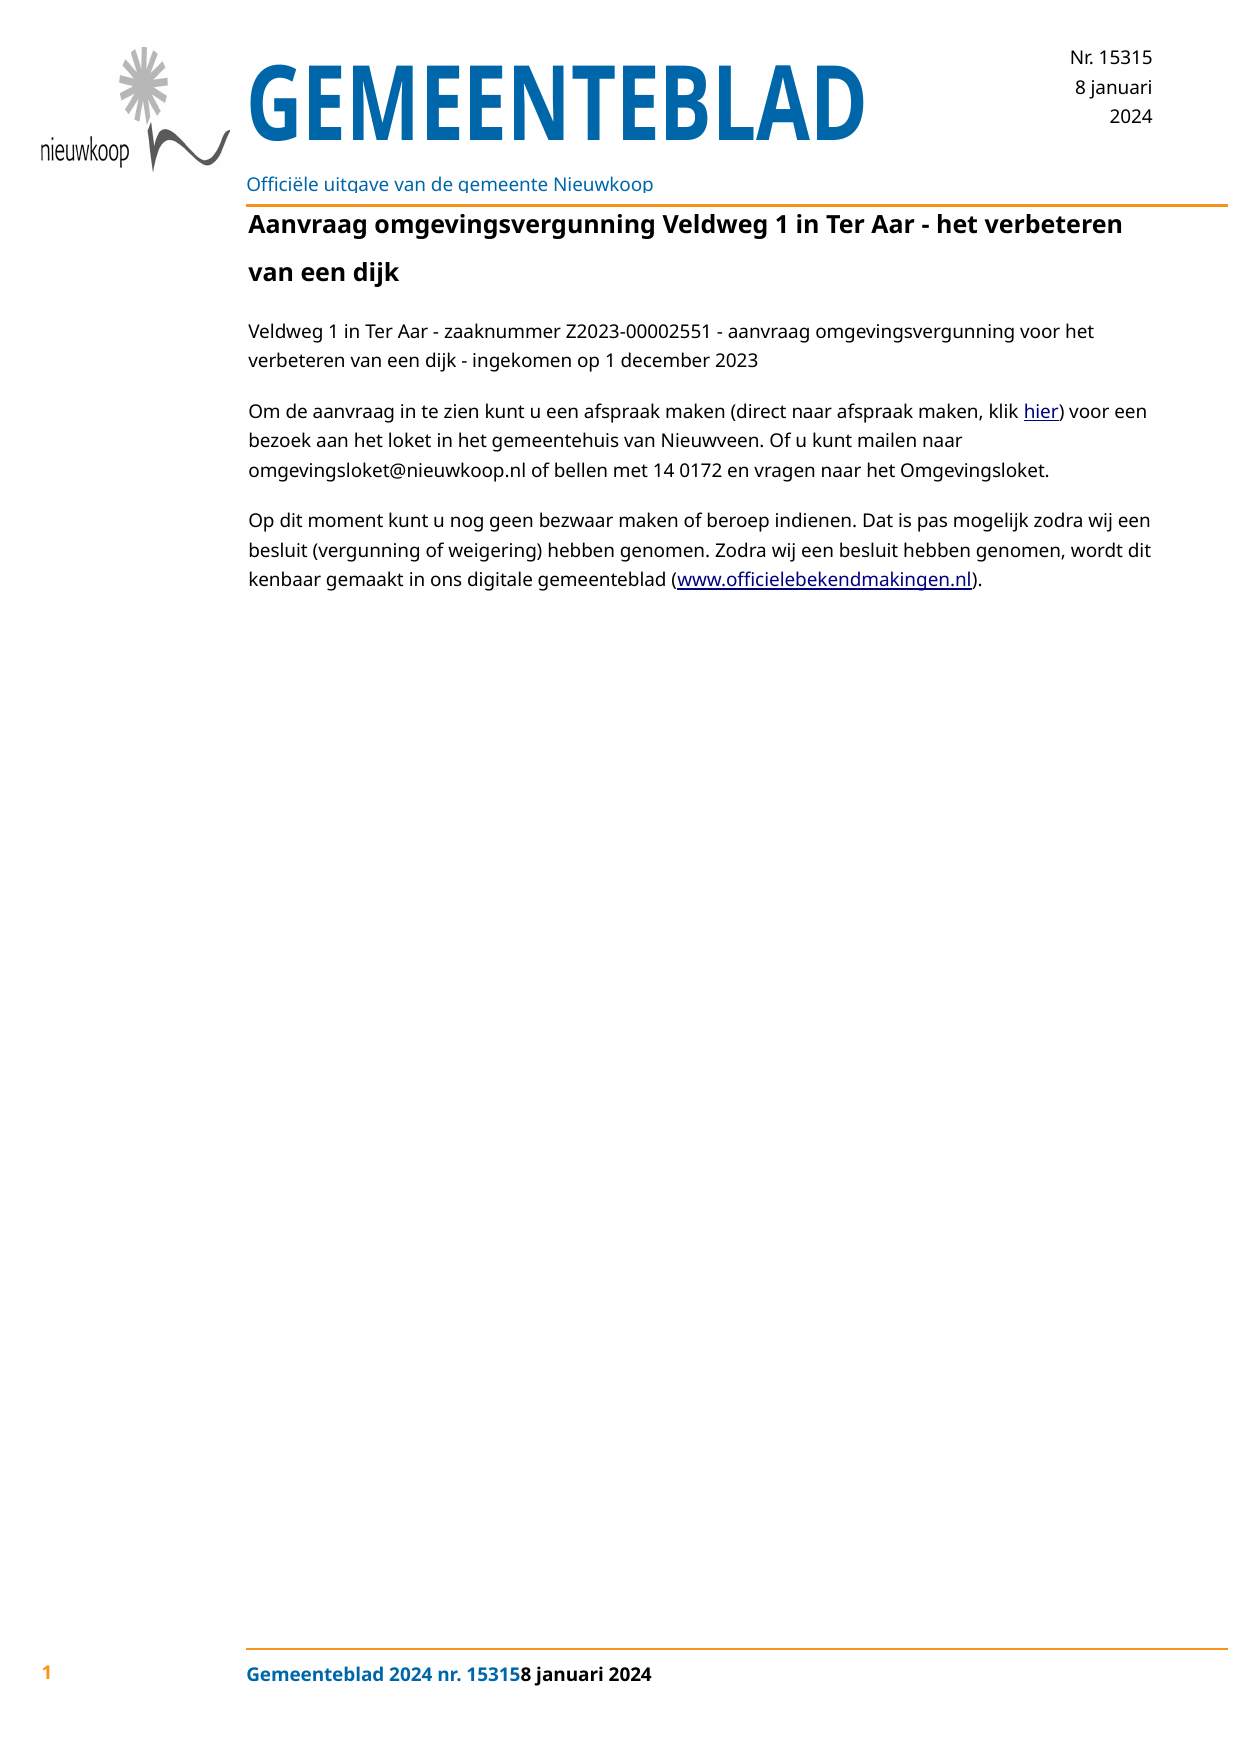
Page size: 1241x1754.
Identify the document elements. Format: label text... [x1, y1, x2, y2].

text Aanvraag omgevingsvergunning Veldweg 1 in Ter Aar - het verbeteren van een dijk [248, 207, 1152, 288]
text Op dit moment kunt u nog geen bezwaar maken of beroep indienen. Dat is pas mogelijk zodra wij een besluit (vergunning of weigering) hebben genomen. Zodra wij een besluit hebben genomen, wordt dit kenbaar gemaakt in ons digitale gemeenteblad (www.officielebekendmakingen.nl). [248, 507, 1152, 592]
text Veldweg 1 in Ter Aar - zaaknummer Z2023-00002551 - aanvraag omgevingsvergunning voor het verbeteren van een dijk - ingekomen op 1 december 2023 [248, 318, 1152, 373]
text Om de aanvraag in te zien kunt u een afspraak maken (direct naar afspraak maken, klik hier) voor een bezoek aan het loket in het gemeentehuis van Nieuwveen. Of u kunt mailen naar omgevingsloket@nieuwkoop.nl of bellen met 14 0172 en vragen naar het Omgevingsloket. [248, 398, 1152, 483]
picture [41, 47, 231, 172]
